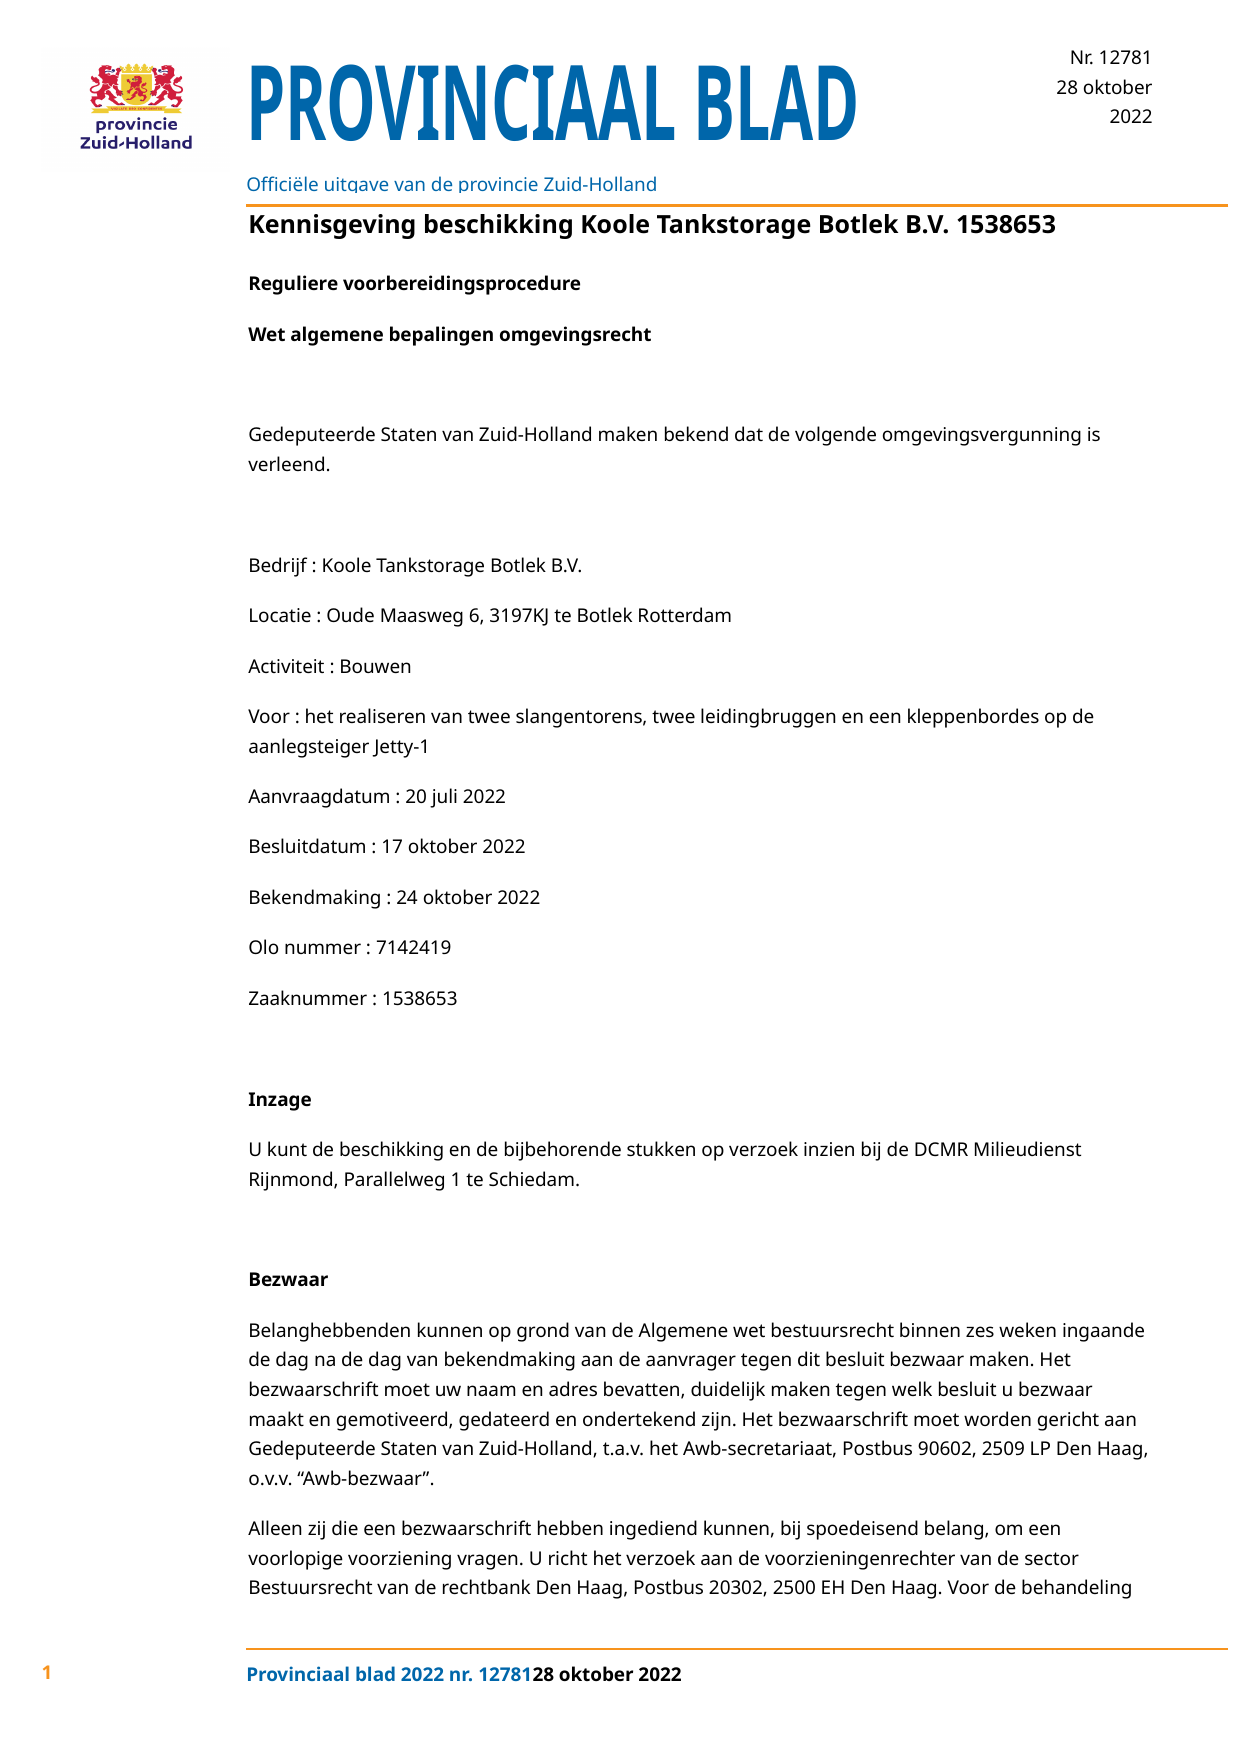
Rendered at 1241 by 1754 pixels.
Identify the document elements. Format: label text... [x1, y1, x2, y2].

text Besluitdatum : 17 oktober 2022 [248, 834, 1152, 859]
picture [41, 47, 231, 172]
text Bedrijf : Koole Tankstorage Botlek B.V. [248, 552, 1152, 578]
text Bekendmaking : 24 oktober 2022 [248, 884, 1152, 910]
text Aanvraagdatum : 20 juli 2022 [248, 783, 1152, 809]
text Reguliere voorbereidingsprocedure [248, 270, 1152, 296]
text Bezwaar [248, 1267, 1152, 1292]
text Olo nummer : 7142419 [248, 934, 1152, 960]
text Kennisgeving beschikking Koole Tankstorage Botlek B.V. 1538653 [248, 207, 1152, 241]
text Activiteit : Bouwen [248, 653, 1152, 678]
text Voor : het realiseren van twee slangentorens, twee leidingbruggen en een kleppenbordes op de aanlegsteiger Jetty-1 [248, 703, 1152, 758]
text Zaaknummer : 1538653 [248, 985, 1152, 1011]
text Inzage [248, 1086, 1152, 1111]
text Alleen zij die een bezwaarschrift hebben ingediend kunnen, bij spoedeisend belang, om een voorlopige voorziening vragen. U richt het verzoek aan de voorzieningenrechter van de sector Bestuursrecht van de rechtbank Den Haag, Postbus 20302, 2500 EH Den Haag. Voor de behandeling [248, 1515, 1152, 1600]
text Wet algemene bepalingen omgevingsrecht [248, 321, 1152, 346]
text U kunt de beschikking en de bijbehorende stukken op verzoek inzien bij de DCMR Milieudienst Rijnmond, Parallelweg 1 te Schiedam. [248, 1136, 1152, 1191]
text Gedeputeerde Staten van Zuid-Holland maken bekend dat de volgende omgevingsvergunning is verleend. [248, 422, 1152, 477]
text Locatie : Oude Maasweg 6, 3197KJ te Botlek Rotterdam [248, 602, 1152, 628]
text Belanghebbenden kunnen op grond van de Algemene wet bestuursrecht binnen zes weken ingaande de dag na de dag van bekendmaking aan de aanvrager tegen dit besluit bezwaar maken. Het bezwaarschrift moet uw naam en adres bevatten, duidelijk maken tegen welk besluit u bezwaar maakt en gemotiveerd, gedateerd en ondertekend zijn. Het bezwaarschrift moet worden gericht aan Gedeputeerde Staten van Zuid-Holland, t.a.v. het Awb-secretariaat, Postbus 90602, 2509 LP Den Haag, o.v.v. “Awb-bezwaar”. [248, 1317, 1152, 1491]
